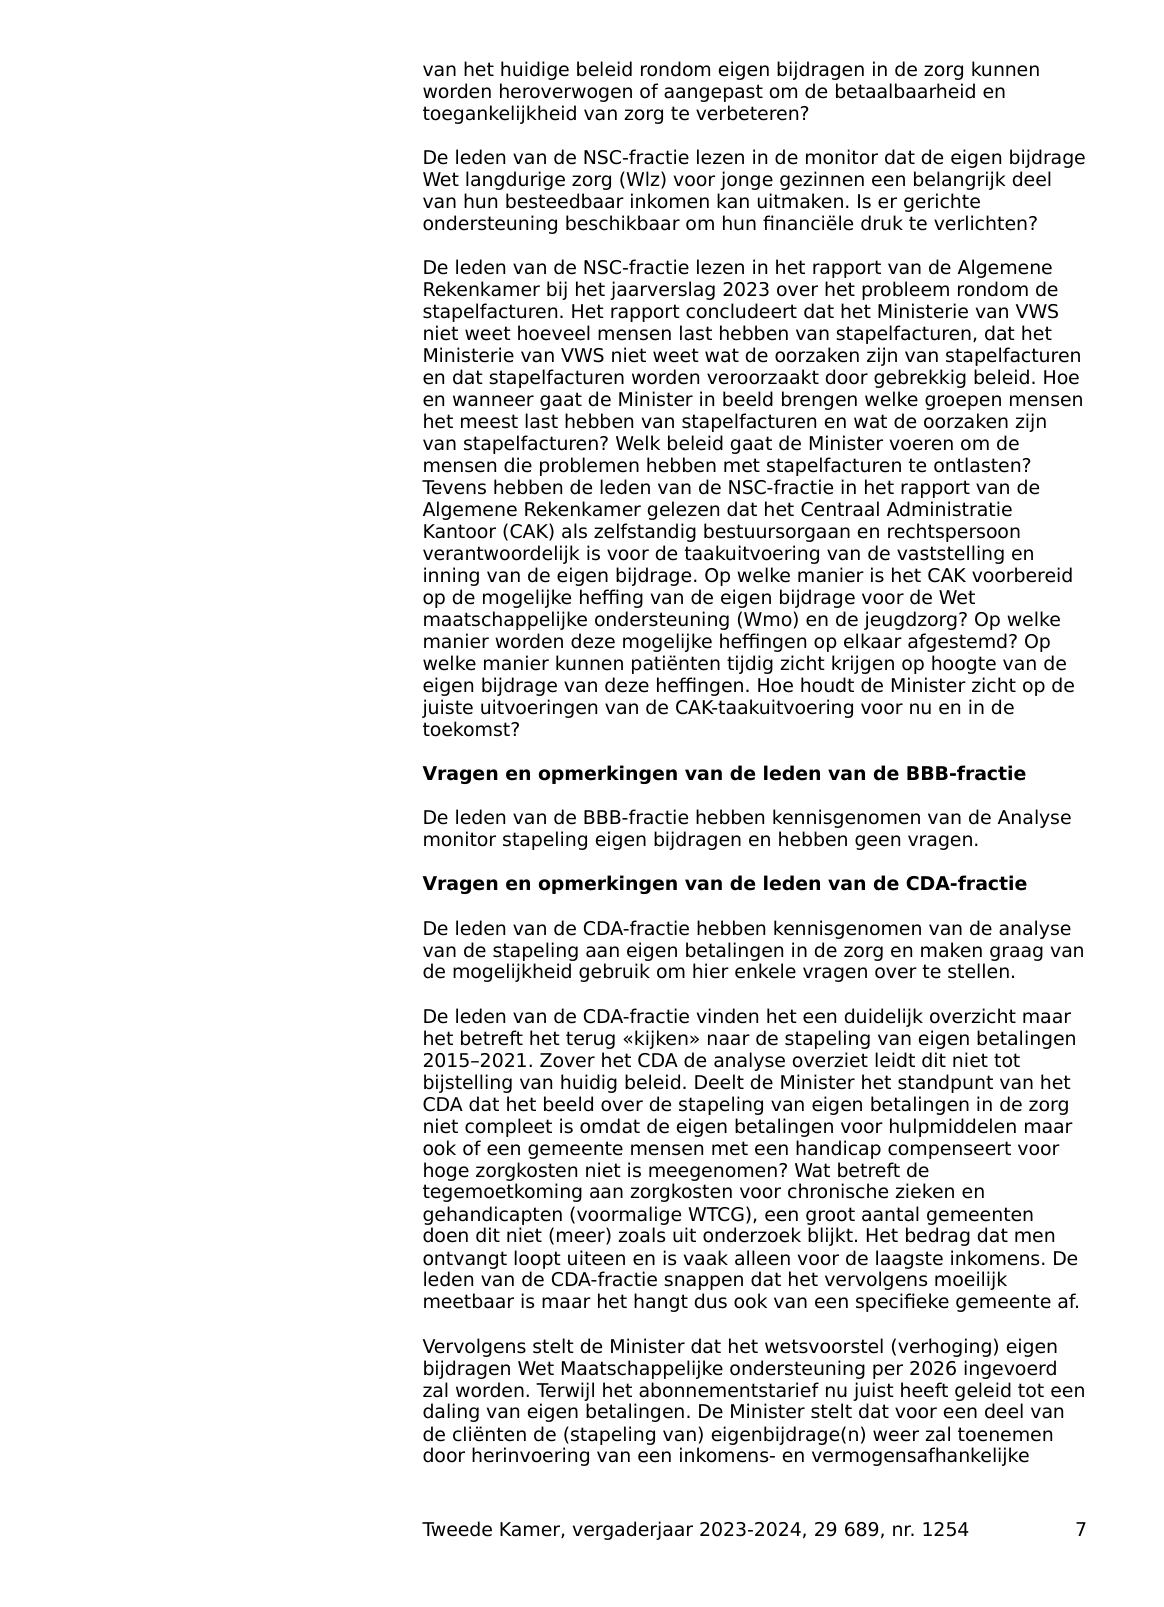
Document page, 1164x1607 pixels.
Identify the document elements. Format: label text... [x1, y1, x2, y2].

text De leden van de CDA-fractie hebben kennisgenomen van de analyse van de stapeling aan eigen betalingen in de zorg en maken graag van de mogelijkheid gebruik om hier enkele vragen over te stellen. [422, 917, 1087, 983]
text van het huidige beleid rondom eigen bijdragen in de zorg kunnen worden heroverwogen of aangepast om de betaalbaarheid en toegankelijkheid van zorg te verbeteren? [422, 59, 1087, 125]
text De leden van de CDA-fractie vinden het een duidelijk overzicht maar het betreft het terug «kijken» naar de stapeling van eigen betalingen 2015–2021. Zover het CDA de analyse overziet leidt dit niet tot bijstelling van huidig beleid. Deelt de Minister het standpunt van het CDA dat het beeld over de stapeling van eigen betalingen in de zorg niet compleet is omdat de eigen betalingen voor hulpmiddelen maar ook of een gemeente mensen met een handicap compenseert voor hoge zorgkosten niet is meegenomen? Wat betreft de tegemoetkoming aan zorgkosten voor chronische zieken en gehandicapten (voormalige WTCG), een groot aantal gemeenten doen dit niet (meer) zoals uit onderzoek blijkt. Het bedrag dat men ontvangt loopt uiteen en is vaak alleen voor de laagste inkomens. De leden van de CDA-fractie snappen dat het vervolgens moeilijk meetbaar is maar het hangt dus ook van een specifieke gemeente af. [422, 1006, 1087, 1313]
subtitle Vragen en opmerkingen van de leden van de CDA-fractie [422, 873, 1087, 895]
text Vervolgens stelt de Minister dat het wetsvoorstel (verhoging) eigen bijdragen Wet Maatschappelijke ondersteuning per 2026 ingevoerd zal worden. Terwijl het abonnementstarief nu juist heeft geleid tot een daling van eigen betalingen. De Minister stelt dat voor een deel van de cliënten de (stapeling van) eigenbijdrage(n) weer zal toenemen door herinvoering van een inkomens- en vermogensafhankelijke [422, 1336, 1087, 1467]
subtitle Vragen en opmerkingen van de leden van de BBB-fractie [422, 763, 1087, 785]
text De leden van de NSC-fractie lezen in de monitor dat de eigen bijdrage Wet langdurige zorg (Wlz) voor jonge gezinnen een belangrijk deel van hun besteedbaar inkomen kan uitmaken. Is er gerichte ondersteuning beschikbaar om hun financiële druk te verlichten? [422, 147, 1087, 235]
text De leden van de NSC-fractie lezen in het rapport van de Algemene Rekenkamer bij het jaarverslag 2023 over het probleem rondom de stapelfacturen. Het rapport concludeert dat het Ministerie van VWS niet weet hoeveel mensen last hebben van stapelfacturen, dat het Ministerie van VWS niet weet wat de oorzaken zijn van stapelfacturen en dat stapelfacturen worden veroorzaakt door gebrekkig beleid. Hoe en wanneer gaat de Minister in beeld brengen welke groepen mensen het meest last hebben van stapelfacturen en wat de oorzaken zijn van stapelfacturen? Welk beleid gaat de Minister voeren om de mensen die problemen hebben met stapelfacturen te ontlasten? Tevens hebben de leden van de NSC-fractie in het rapport van de Algemene Rekenkamer gelezen dat het Centraal Administratie Kantoor (CAK) als zelfstandig bestuursorgaan en rechtspersoon verantwoordelijk is voor de taakuitvoering van de vaststelling en inning van de eigen bijdrage. Op welke manier is het CAK voorbereid op de mogelijke heffing van de eigen bijdrage voor de Wet maatschappelijke ondersteuning (Wmo) en de jeugdzorg? Op welke manier worden deze mogelijke heffingen op elkaar afgestemd? Op welke manier kunnen patiënten tijdig zicht krijgen op hoogte van de eigen bijdrage van deze heffingen. Hoe houdt de Minister zicht op de juiste uitvoeringen van de CAK-taakuitvoering voor nu en in de toekomst? [422, 257, 1087, 741]
text De leden van de BBB-fractie hebben kennisgenomen van de Analyse monitor stapeling eigen bijdragen en hebben geen vragen. [422, 807, 1087, 851]
